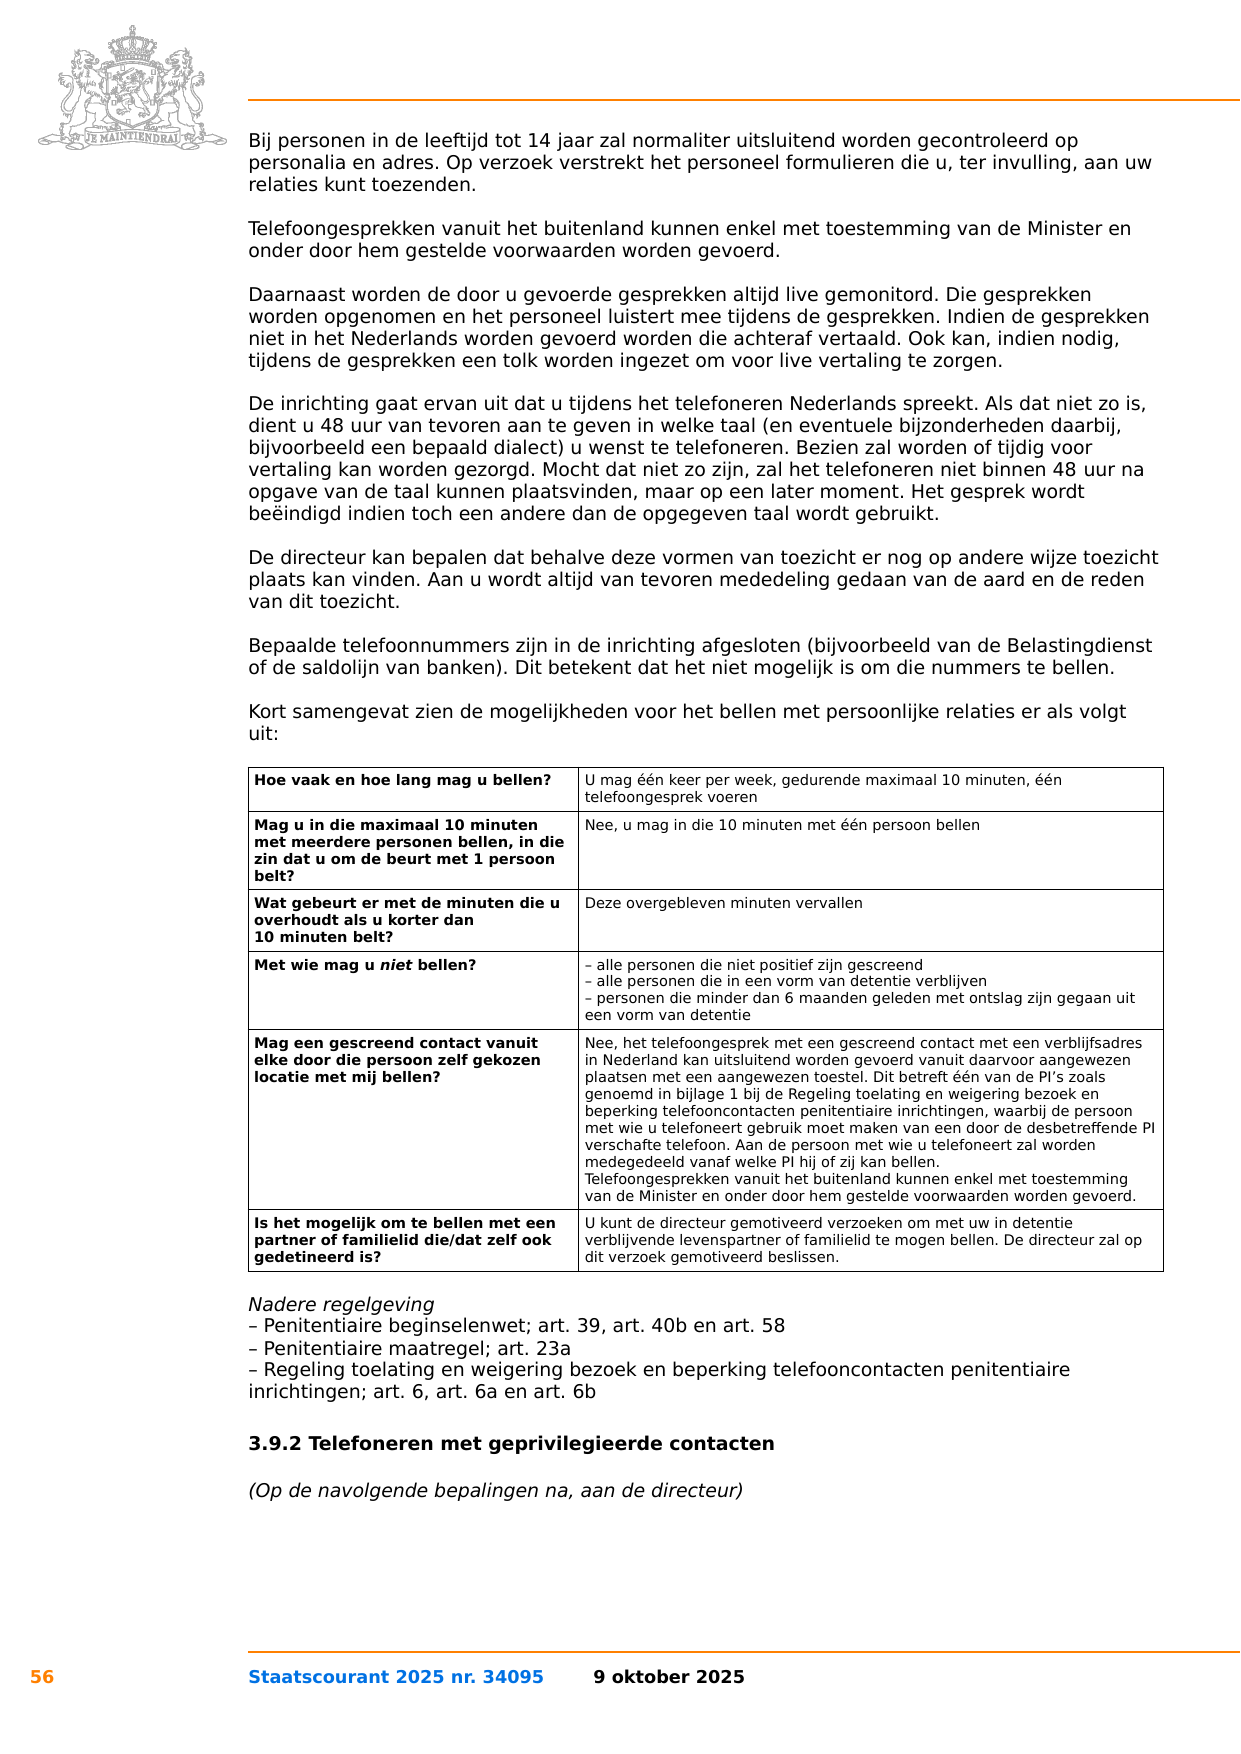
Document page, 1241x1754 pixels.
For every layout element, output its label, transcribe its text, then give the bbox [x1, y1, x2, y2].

text Telefoongesprekken vanuit het buitenland kunnen enkel met toestemming van de Minister en onder door hem gestelde voorwaarden worden gevoerd. [248, 218, 1163, 262]
subtitle Nadere regelgeving [248, 1293, 1163, 1315]
text Bepaalde telefoonnummers zijn in de inrichting afgesloten (bijvoorbeeld van de Belastingdienst of de saldolijn van banken). Dit betekent dat het niet mogelijk is om die nummers te bellen. [248, 635, 1163, 679]
text – Penitentiaire maatregel; art. 23a [248, 1337, 1163, 1359]
table_cell Nee, het telefoongesprek met een gescreend contact met een verblijfsadres in Nederland kan uitsluitend worden gevoerd vanuit daarvoor aangewezen plaatsen met een aangewezen toestel. Dit betreft één van de PI’s zoals genoemd in bijlage 1 bij de Regeling toelating en weigering bezoek en beperking telefooncontacten penitentiaire inrichtingen, waarbij de persoon met wie u telefoneert gebruik moet maken van een door de desbetreffende PI verschafte telefoon. Aan de persoon met wie u telefoneert zal worden medegedeeld vanaf welke PI hij of zij kan bellen. Telefoongesprekken vanuit het buitenland kunnen enkel met toestemming van de Minister en onder door hem gestelde voorwaarden worden gevoerd. [579, 1030, 1163, 1209]
table_cell Deze overgebleven minuten vervallen [579, 890, 1163, 951]
table_cell Is het mogelijk om te bellen met een partner of familielid die/dat zelf ook gedetineerd is? [249, 1210, 578, 1271]
text Bij personen in de leeftijd tot 14 jaar zal normaliter uitsluitend worden gecontroleerd op personalia en adres. Op verzoek verstrekt het personeel formulieren die u, ter invulling, aan uw relaties kunt toezenden. [248, 130, 1163, 196]
table_header U mag één keer per week, gedurende maximaal 10 minuten, één telefoongesprek voeren [579, 768, 1163, 811]
picture [38, 25, 227, 150]
text De directeur kan bepalen dat behalve deze vormen van toezicht er nog op andere wijze toezicht plaats kan vinden. Aan u wordt altijd van tevoren mededeling gedaan van de aard en de reden van dit toezicht. [248, 547, 1163, 613]
table_cell U kunt de directeur gemotiveerd verzoeken om met uw in detentie verblijvende levenspartner of familielid te mogen bellen. De directeur zal op dit verzoek gemotiveerd beslissen. [579, 1210, 1163, 1271]
subtitle 3.9.2 Telefoneren met geprivilegieerde contacten [248, 1433, 1163, 1455]
table_header Hoe vaak en hoe lang mag u bellen? [249, 768, 578, 811]
table_cell Met wie mag u niet bellen? [249, 952, 578, 1029]
table_cell Mag een gescreend contact vanuit elke door die persoon zelf gekozen locatie met mij bellen? [249, 1030, 578, 1209]
table_cell Nee, u mag in die 10 minuten met één persoon bellen [579, 812, 1163, 889]
table_cell Wat gebeurt er met de minuten die u overhoudt als u korter dan 10 minuten belt? [249, 890, 578, 951]
text – Penitentiaire beginselenwet; art. 39, art. 40b en art. 58 [248, 1315, 1163, 1337]
text De inrichting gaat ervan uit dat u tijdens het telefoneren Nederlands spreekt. Als dat niet zo is, dient u 48 uur van tevoren aan te geven in welke taal (en eventuele bijzonderheden daarbij, bijvoorbeeld een bepaald dialect) u wenst te telefoneren. Bezien zal worden of tijdig voor vertaling kan worden gezorgd. Mocht dat niet zo zijn, zal het telefoneren niet binnen 48 uur na opgave van de taal kunnen plaatsvinden, maar op een later moment. Het gesprek wordt beëindigd indien toch een andere dan de opgegeven taal wordt gebruikt. [248, 393, 1163, 525]
text Daarnaast worden de door u gevoerde gesprekken altijd live gemonitord. Die gesprekken worden opgenomen en het personeel luistert mee tijdens de gesprekken. Indien de gesprekken niet in het Nederlands worden gevoerd worden die achteraf vertaald. Ook kan, indien nodig, tijdens de gesprekken een tolk worden ingezet om voor live vertaling te zorgen. [248, 283, 1163, 371]
text – Regeling toelating en weigering bezoek en beperking telefooncontacten penitentiaire inrichtingen; art. 6, art. 6a en art. 6b [248, 1359, 1163, 1403]
text (Op de navolgende bepalingen na, aan de directeur) [248, 1480, 1163, 1502]
text Kort samengevat zien de mogelijkheden voor het bellen met persoonlijke relaties er als volgt uit: [248, 701, 1163, 745]
table_cell Mag u in die maximaal 10 minuten met meerdere personen bellen, in die zin dat u om de beurt met 1 persoon belt? [249, 812, 578, 889]
table_cell – alle personen die niet positief zijn gescreend – alle personen die in een vorm van detentie verblijven – personen die minder dan 6 maanden geleden met ontslag zijn gegaan uit een vorm van detentie [579, 952, 1163, 1029]
